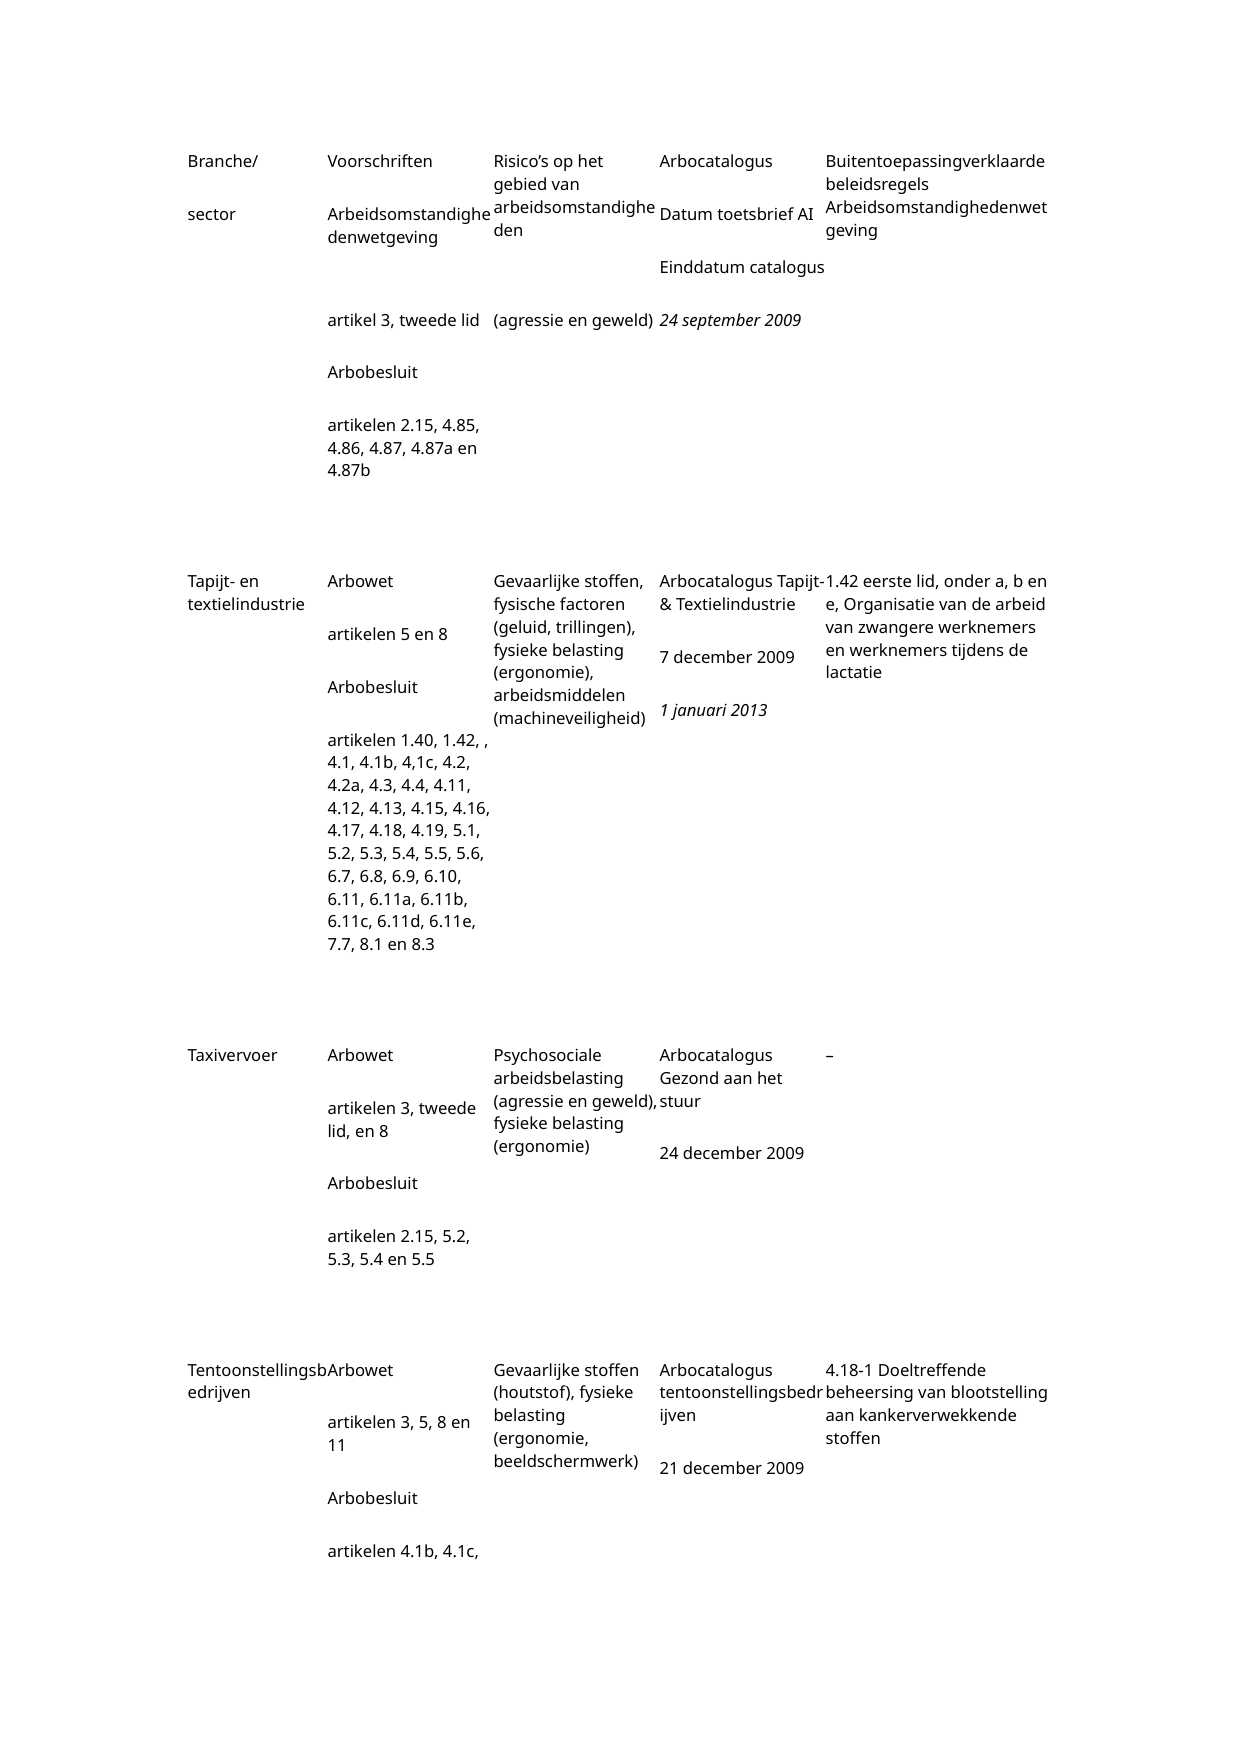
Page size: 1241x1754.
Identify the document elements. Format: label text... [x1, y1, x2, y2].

table_cell [327, 1300, 493, 1358]
table_cell Taxivervoer [188, 1044, 327, 1300]
table_cell Psychosociale arbeidsbelasting (agressie en geweld), fysieke belasting (ergonomie) [493, 1044, 659, 1300]
table_cell [493, 985, 659, 1044]
table_cell Arbocatalogus Tapijt- & Textielindustrie 7 december 2009 1 januari 2013 [659, 570, 825, 985]
table_cell [659, 1300, 825, 1358]
table_cell [659, 985, 825, 1044]
table_header Branche/ sector [188, 150, 327, 308]
table_cell 1.42 eerste lid, onder a, b en e, Organisatie van de arbeid van zwangere werknemers en werknemers tijdens de lactatie [825, 570, 1053, 985]
table_header Arbocatalogus Datum toetsbrief AI Einddatum catalogus [659, 150, 825, 308]
table_cell Tapijt- en textielindustrie [188, 570, 327, 985]
table_cell artikel 3, tweede lid Arbobesluit artikelen 2.15, 4.85, 4.86, 4.87, 4.87a en 4.87b [327, 308, 493, 512]
table_cell [825, 308, 1053, 512]
table_cell – [825, 1044, 1053, 1300]
table_cell [188, 512, 327, 570]
table_cell Arbowet artikelen 5 en 8 Arbobesluit artikelen 1.40, 1.42, , 4.1, 4.1b, 4,1c, 4.2, 4.2a, 4.3, 4.4, 4.11, 4.12, 4.13, 4.15, 4.16, 4.17, 4.18, 4.19, 5.1, 5.2, 5.3, 5.4, 5.5, 5.6, 6.7, 6.8, 6.9, 6.10, 6.11, 6.11a, 6.11b, 6.11c, 6.11d, 6.11e, 7.7, 8.1 en 8.3 [327, 570, 493, 985]
table_cell [327, 512, 493, 570]
table_cell Arbowet artikelen 3, tweede lid, en 8 Arbobesluit artikelen 2.15, 5.2, 5.3, 5.4 en 5.5 [327, 1044, 493, 1300]
table_header Buitentoepassingverklaarde beleidsregels Arbeidsomstandighedenwetgeving [825, 150, 1053, 308]
table_header Voorschriften Arbeidsomstandighedenwetgeving [327, 150, 493, 308]
table_cell [327, 985, 493, 1044]
table_cell [493, 1300, 659, 1358]
table_cell [825, 985, 1053, 1044]
table_cell [188, 985, 327, 1044]
table_cell [493, 512, 659, 570]
table_cell 24 september 2009 [659, 308, 825, 512]
table_cell 4.18-1 Doeltreffende beheersing van blootstelling aan kankerverwekkende stoffen [825, 1359, 1053, 1562]
table_header Risico’s op het gebied van arbeidsomstandigheden [493, 150, 659, 308]
table_cell [825, 512, 1053, 570]
table_cell [825, 1300, 1053, 1358]
table_cell [659, 512, 825, 570]
table_cell Arbocatalogus tentoonstellingsbedrijven 21 december 2009 [659, 1359, 825, 1562]
table_cell Gevaarlijke stoffen, fysische factoren (geluid, trillingen), fysieke belasting (ergonomie), arbeidsmiddelen (machineveiligheid) [493, 570, 659, 985]
table_cell Arbowet artikelen 3, 5, 8 en 11 Arbobesluit artikelen 4.1b, 4.1c, [327, 1359, 493, 1562]
table_cell (agressie en geweld) [493, 308, 659, 512]
table_cell [188, 308, 327, 512]
table_cell Tentoonstellingsbedrijven [188, 1359, 327, 1562]
table_cell Gevaarlijke stoffen (houtstof), fysieke belasting (ergonomie, beeldschermwerk) [493, 1359, 659, 1562]
table_cell [188, 1300, 327, 1358]
table_cell Arbocatalogus Gezond aan het stuur 24 december 2009 [659, 1044, 825, 1300]
